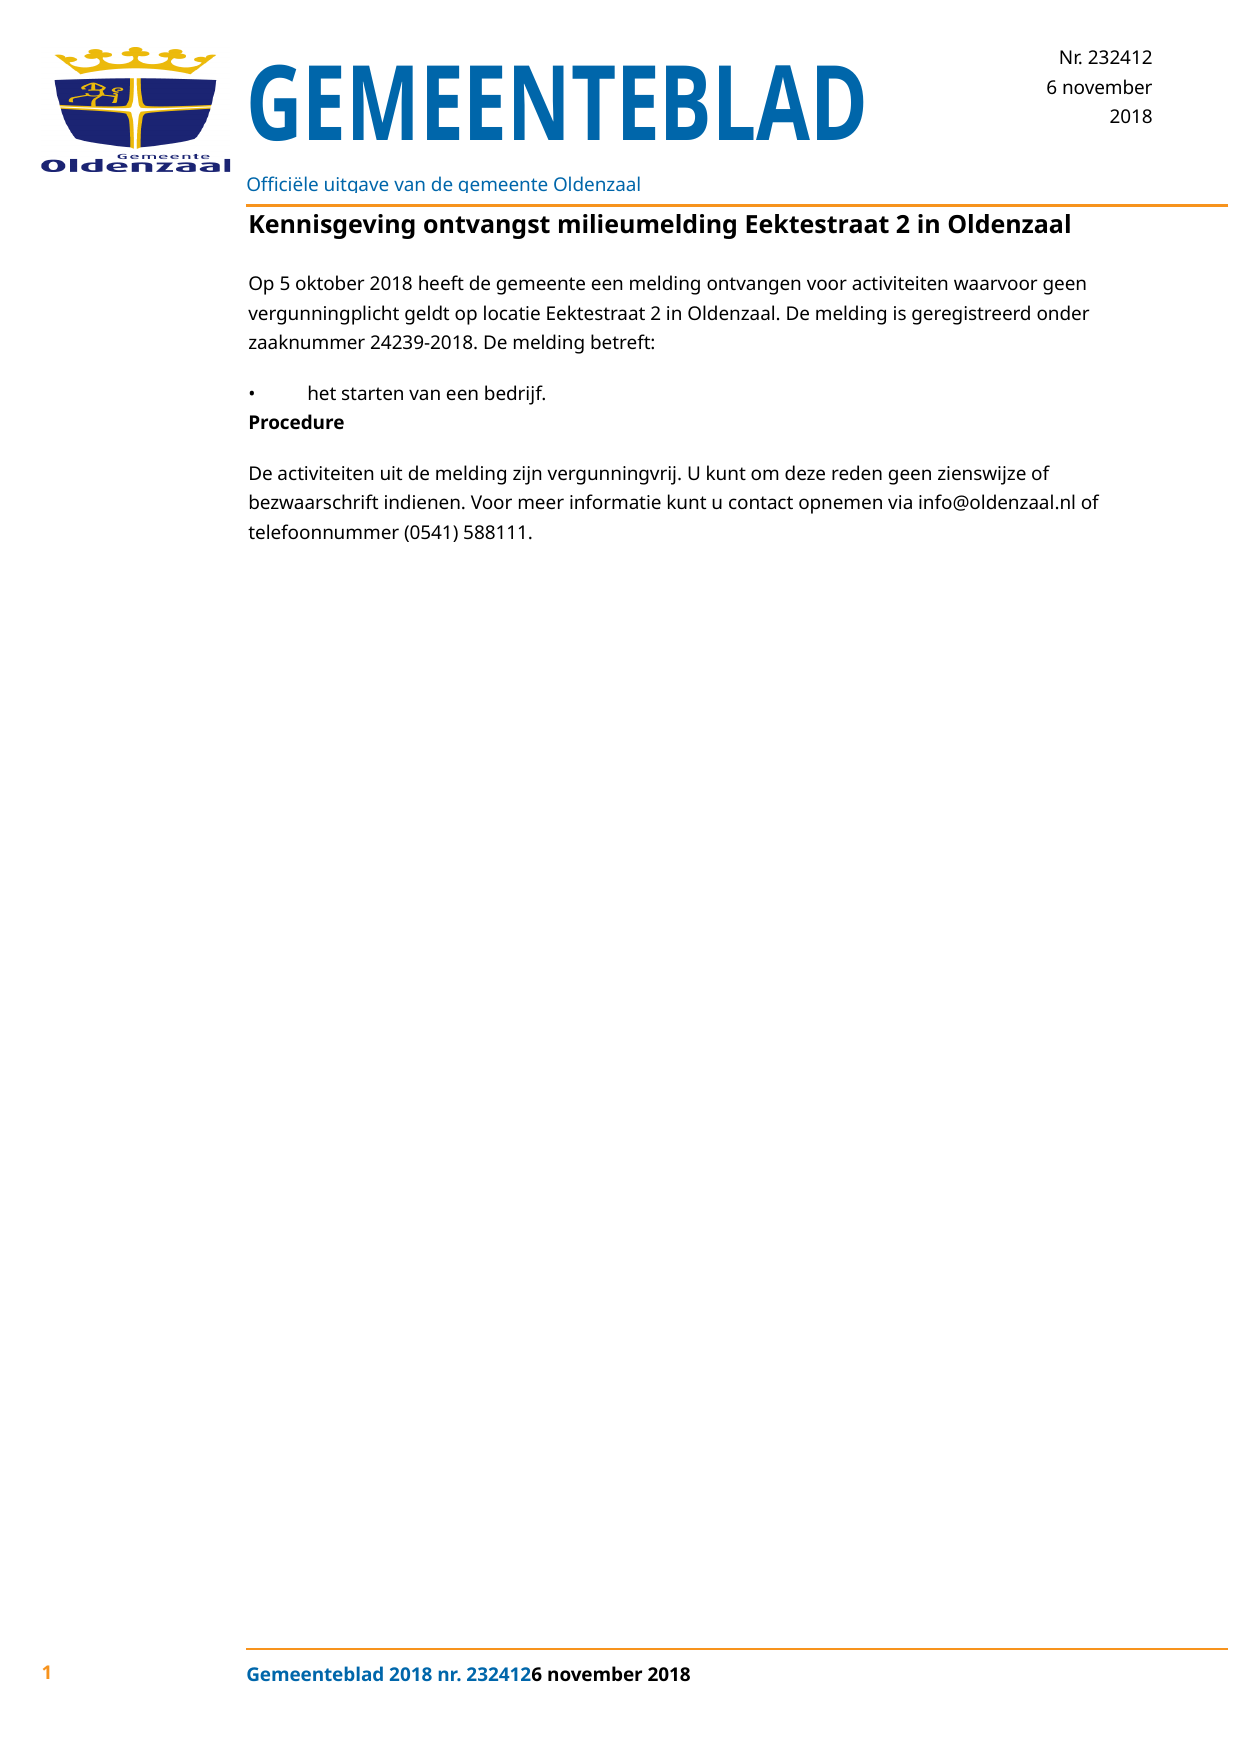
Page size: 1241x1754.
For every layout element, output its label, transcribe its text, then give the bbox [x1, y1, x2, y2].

picture [41, 47, 231, 172]
text Kennisgeving ontvangst milieumelding Eektestraat 2 in Oldenzaal [248, 207, 1152, 241]
text De activiteiten uit de melding zijn vergunningvrij. U kunt om deze reden geen zienswijze of bezwaarschrift indienen. Voor meer informatie kunt u contact opnemen via info@oldenzaal.nl of telefoonnummer (0541) 588111. [248, 460, 1152, 545]
text Procedure [248, 409, 1152, 435]
list het starten van een bedrijf. [248, 380, 1152, 406]
text Op 5 oktober 2018 heeft de gemeente een melding ontvangen voor activiteiten waarvoor geen vergunningplicht geldt op locatie Eektestraat 2 in Oldenzaal. De melding is geregistreerd onder zaaknummer 24239-2018. De melding betreft: [248, 270, 1152, 355]
